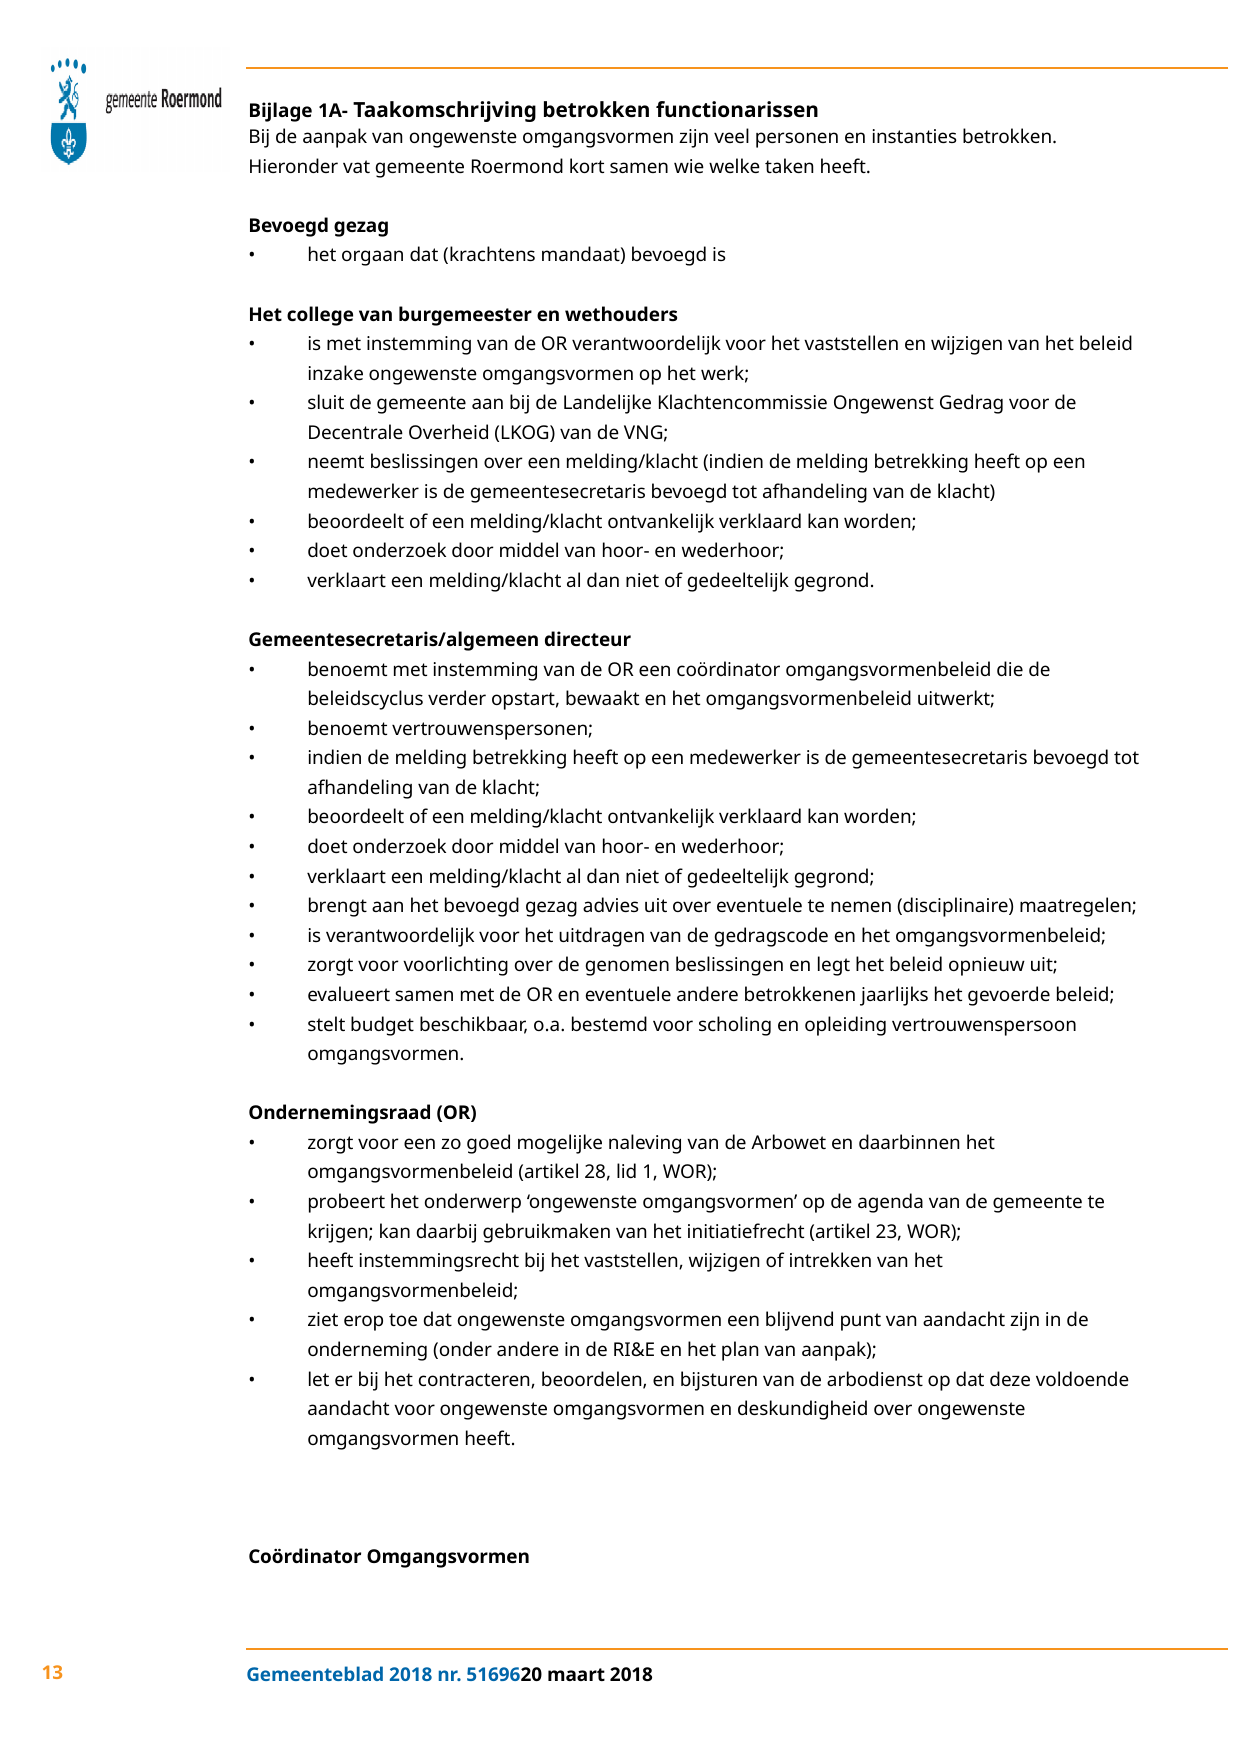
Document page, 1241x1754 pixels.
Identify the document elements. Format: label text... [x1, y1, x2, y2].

text Ondernemingsraad (OR) [248, 1099, 1152, 1125]
list benoemt met instemming van de OR een coördinator omgangsvormenbeleid die de beleidscyclus verder opstart, bewaakt en het omgangsvormenbeleid uitwerkt; [248, 656, 1152, 711]
list let er bij het contracteren, beoordelen, en bijsturen van de arbodienst op dat deze voldoende aandacht voor ongewenste omgangsvormen en deskundigheid over ongewenste omgangsvormen heeft. [248, 1366, 1152, 1451]
list stelt budget beschikbaar, o.a. bestemd voor scholing en opleiding vertrouwenspersoon omgangsvormen. [248, 1011, 1152, 1066]
list evalueert samen met de OR en eventuele andere betrokkenen jaarlijks het gevoerde beleid; [248, 981, 1152, 1007]
list beoordeelt of een melding/klacht ontvankelijk verklaard kan worden; [248, 804, 1152, 829]
text Het college van burgemeester en wethouders [248, 301, 1152, 327]
list verklaart een melding/klacht al dan niet of gedeeltelijk gegrond. [248, 567, 1152, 593]
list ziet erop toe dat ongewenste omgangsvormen een blijvend punt van aandacht zijn in de onderneming (onder andere in de RI&E en het plan van aanpak); [248, 1307, 1152, 1362]
list indien de melding betrekking heeft op een medewerker is de gemeentesecretaris bevoegd tot afhandeling van de klacht; [248, 744, 1152, 800]
list zorgt voor voorlichting over de genomen beslissingen en legt het beleid opnieuw uit; [248, 952, 1152, 977]
list heeft instemmingsrecht bij het vaststellen, wijzigen of intrekken van het omgangsvormenbeleid; [248, 1247, 1152, 1303]
list probeert het onderwerp ‘ongewenste omgangsvormen’ op de agenda van de gemeente te krijgen; kan daarbij gebruikmaken van het initiatiefrecht (artikel 23, WOR); [248, 1188, 1152, 1244]
picture [41, 47, 231, 172]
list neemt beslissingen over een melding/klacht (indien de melding betrekking heeft op een medewerker is de gemeentesecretaris bevoegd tot afhandeling van de klacht) [248, 449, 1152, 504]
list brengt aan het bevoegd gezag advies uit over eventuele te nemen (disciplinaire) maatregelen; [248, 892, 1152, 918]
list verklaart een melding/klacht al dan niet of gedeeltelijk gegrond; [248, 863, 1152, 889]
list zorgt voor een zo goed mogelijke naleving van de Arbowet en daarbinnen het omgangsvormenbeleid (artikel 28, lid 1, WOR); [248, 1129, 1152, 1184]
list benoemt vertrouwenspersonen; [248, 715, 1152, 741]
list het orgaan dat (krachtens mandaat) bevoegd is [248, 242, 1152, 267]
list is verantwoordelijk voor het uitdragen van de gedragscode en het omgangsvormenbeleid; [248, 922, 1152, 948]
list doet onderzoek door middel van hoor- en wederhoor; [248, 833, 1152, 859]
text Coördinator Omgangsvormen [248, 1543, 1152, 1569]
text Gemeentesecretaris/algemeen directeur [248, 626, 1152, 652]
list beoordeelt of een melding/klacht ontvankelijk verklaard kan worden; [248, 508, 1152, 534]
text Bij de aanpak van ongewenste omgangsvormen zijn veel personen en instanties betrokken. Hieronder vat gemeente Roermond kort samen wie welke taken heeft. [248, 123, 1152, 179]
list is met instemming van de OR verantwoordelijk voor het vaststellen en wijzigen van het beleid inzake ongewenste omgangsvormen op het werk; [248, 330, 1152, 386]
list sluit de gemeente aan bij de Landelijke Klachtencommissie Ongewenst Gedrag voor de Decentrale Overheid (LKOG) van de VNG; [248, 389, 1152, 445]
list doet onderzoek door middel van hoor- en wederhoor; [248, 537, 1152, 563]
text Bevoegd gezag [248, 212, 1152, 238]
text Bijlage 1A- Taakomschrijving betrokken functionarissen [248, 95, 1152, 123]
